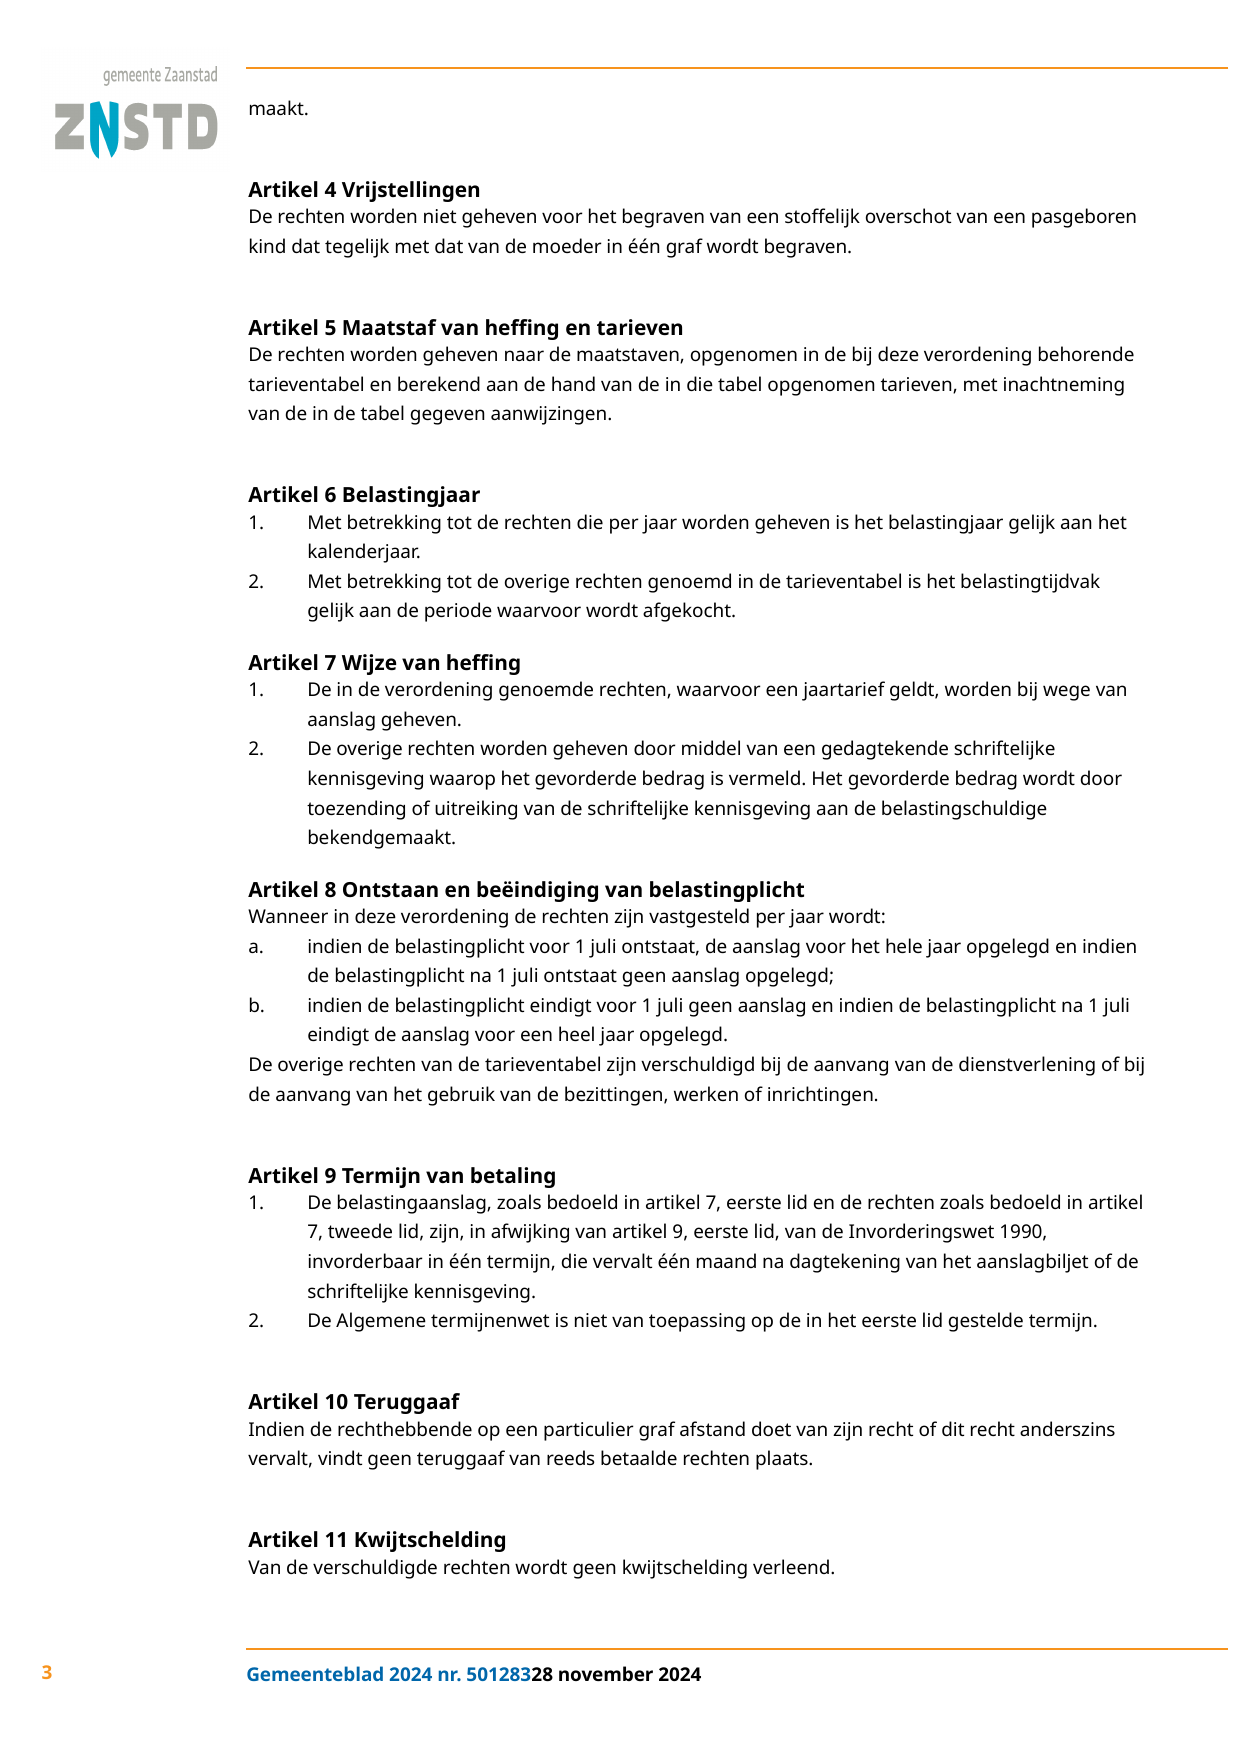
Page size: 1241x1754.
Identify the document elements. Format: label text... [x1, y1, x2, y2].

text Artikel 7 Wijze van heffing [248, 648, 1152, 676]
text Artikel 8 Ontstaan en beëindiging van belastingplicht [248, 875, 1152, 903]
text Artikel 6 Belastingjaar [248, 480, 1152, 509]
text Artikel 4 Vrijstellingen [248, 175, 1152, 203]
text Indien de rechthebbende op een particulier graf afstand doet van zijn recht of dit recht anderszins vervalt, vindt geen teruggaaf van reeds betaalde rechten plaats. [248, 1416, 1152, 1471]
text Artikel 11 Kwijtschelding [248, 1526, 1152, 1554]
list De belastingaanslag, zoals bedoeld in artikel 7, eerste lid en de rechten zoals bedoeld in artikel 7, tweede lid, zijn, in afwijking van artikel 9, eerste lid, van de Invorderingswet 1990, invorderbaar in één termijn, die vervalt één maand na dagtekening van het aanslagbiljet of de schriftelijke kennisgeving. [248, 1189, 1152, 1304]
text De rechten worden geheven naar de maatstaven, opgenomen in de bij deze verordening behorende tarieventabel en berekend aan de hand van de in die tabel opgenomen tarieven, met inachtneming van de in de tabel gegeven aanwijzingen. [248, 341, 1152, 426]
text maakt. [248, 95, 1152, 121]
list De overige rechten worden geheven door middel van een gedagtekende schriftelijke kennisgeving waarop het gevorderde bedrag is vermeld. Het gevorderde bedrag wordt door toezending of uitreiking van de schriftelijke kennisgeving aan de belastingschuldige bekendgemaakt. [248, 736, 1152, 850]
text De rechten worden niet geheven voor het begraven van een stoffelijk overschot van een pasgeboren kind dat tegelijk met dat van de moeder in één graf wordt begraven. [248, 203, 1152, 258]
list De Algemene termijnenwet is niet van toepassing op de in het eerste lid gestelde termijn. [248, 1307, 1152, 1333]
text Artikel 10 Teruggaaf [248, 1387, 1152, 1416]
picture [41, 47, 231, 172]
text Wanneer in deze verordening de rechten zijn vastgesteld per jaar wordt: [248, 903, 1152, 929]
list De in de verordening genoemde rechten, waarvoor een jaartarief geldt, worden bij wege van aanslag geheven. [248, 676, 1152, 732]
list indien de belastingplicht voor 1 juli ontstaat, de aanslag voor het hele jaar opgelegd en indien de belastingplicht na 1 juli ontstaat geen aanslag opgelegd; [248, 933, 1152, 988]
list Met betrekking tot de overige rechten genoemd in de tarieventabel is het belastingtijdvak gelijk aan de periode waarvoor wordt afgekocht. [248, 568, 1152, 623]
text Van de verschuldigde rechten wordt geen kwijtschelding verleend. [248, 1554, 1152, 1580]
text Artikel 9 Termijn van betaling [248, 1161, 1152, 1189]
text Artikel 5 Maatstaf van heffing en tarieven [248, 313, 1152, 341]
list Met betrekking tot de rechten die per jaar worden geheven is het belastingjaar gelijk aan het kalenderjaar. [248, 509, 1152, 564]
list indien de belastingplicht eindigt voor 1 juli geen aanslag en indien de belastingplicht na 1 juli eindigt de aanslag voor een heel jaar opgelegd. [248, 992, 1152, 1047]
text De overige rechten van de tarieventabel zijn verschuldigd bij de aanvang van de dienstverlening of bij de aanvang van het gebruik van de bezittingen, werken of inrichtingen. [248, 1051, 1152, 1106]
